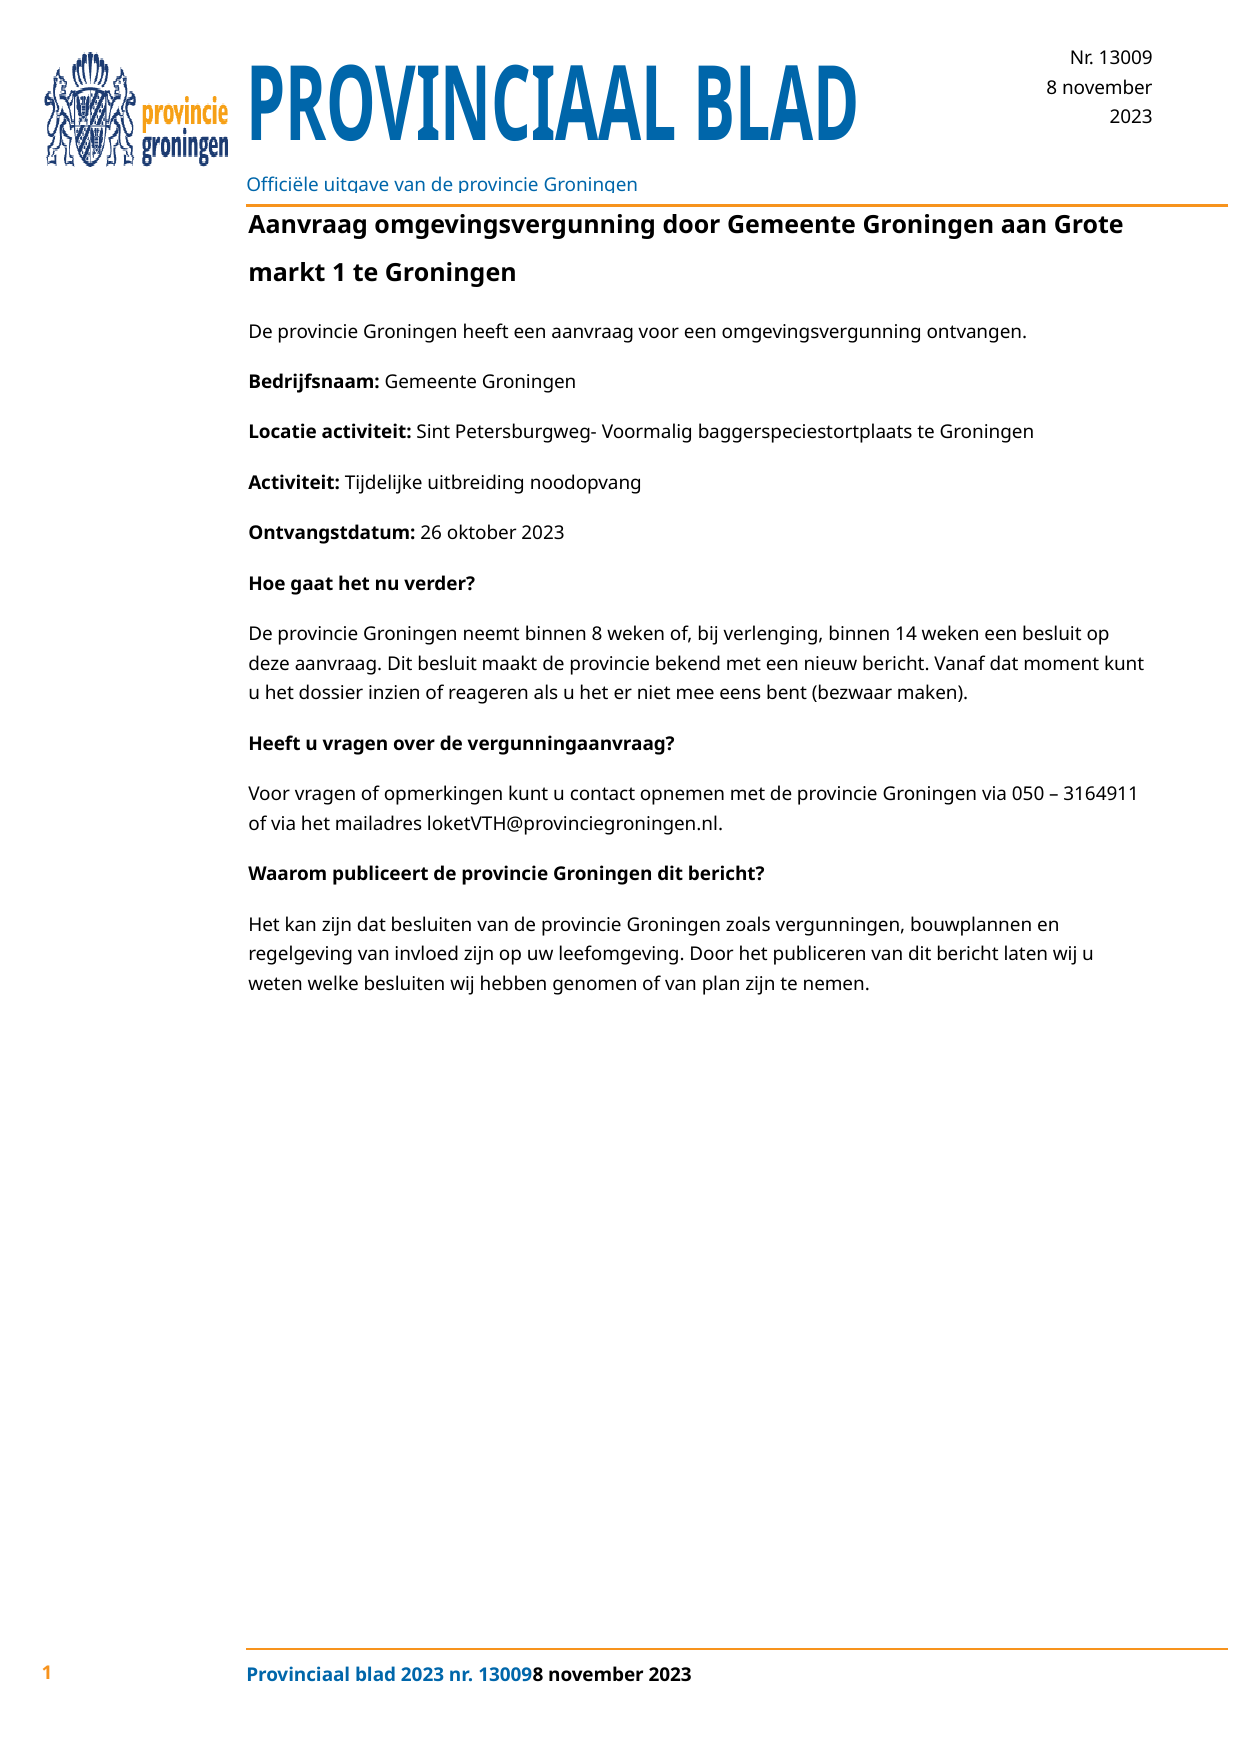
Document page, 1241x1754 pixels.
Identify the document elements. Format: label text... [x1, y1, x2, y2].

text Het kan zijn dat besluiten van de provincie Groningen zoals vergunningen, bouwplannen en regelgeving van invloed zijn op uw leefomgeving. Door het publiceren van dit bericht laten wij u weten welke besluiten wij hebben genomen of van plan zijn te nemen. [248, 911, 1152, 996]
text Aanvraag omgevingsvergunning door Gemeente Groningen aan Grote markt 1 te Groningen [248, 207, 1152, 288]
text De provincie Groningen heeft een aanvraag voor een omgevingsvergunning ontvangen. [248, 318, 1152, 344]
text Locatie activiteit: Sint Petersburgweg- Voormalig baggerspeciestortplaats te Groningen [248, 419, 1152, 444]
text Bedrijfsnaam: Gemeente Groningen [248, 368, 1152, 394]
text Activiteit: Tijdelijke uitbreiding noodopvang [248, 469, 1152, 495]
text De provincie Groningen neemt binnen 8 weken of, bij verlenging, binnen 14 weken een besluit op deze aanvraag. Dit besluit maakt de provincie bekend met een nieuw bericht. Vanaf dat moment kunt u het dossier inzien of reageren als u het er niet mee eens bent (bezwaar maken). [248, 620, 1152, 705]
text Hoe gaat het nu verder? [248, 570, 1152, 596]
picture [41, 47, 231, 172]
text Waarom publiceert de provincie Groningen dit bericht? [248, 860, 1152, 886]
text Voor vragen of opmerkingen kunt u contact opnemen met de provincie Groningen via 050 – 3164911 of via het mailadres loketVTH@provinciegroningen.nl. [248, 780, 1152, 836]
text Ontvangstdatum: 26 oktober 2023 [248, 519, 1152, 545]
text Heeft u vragen over de vergunningaanvraag? [248, 730, 1152, 756]
